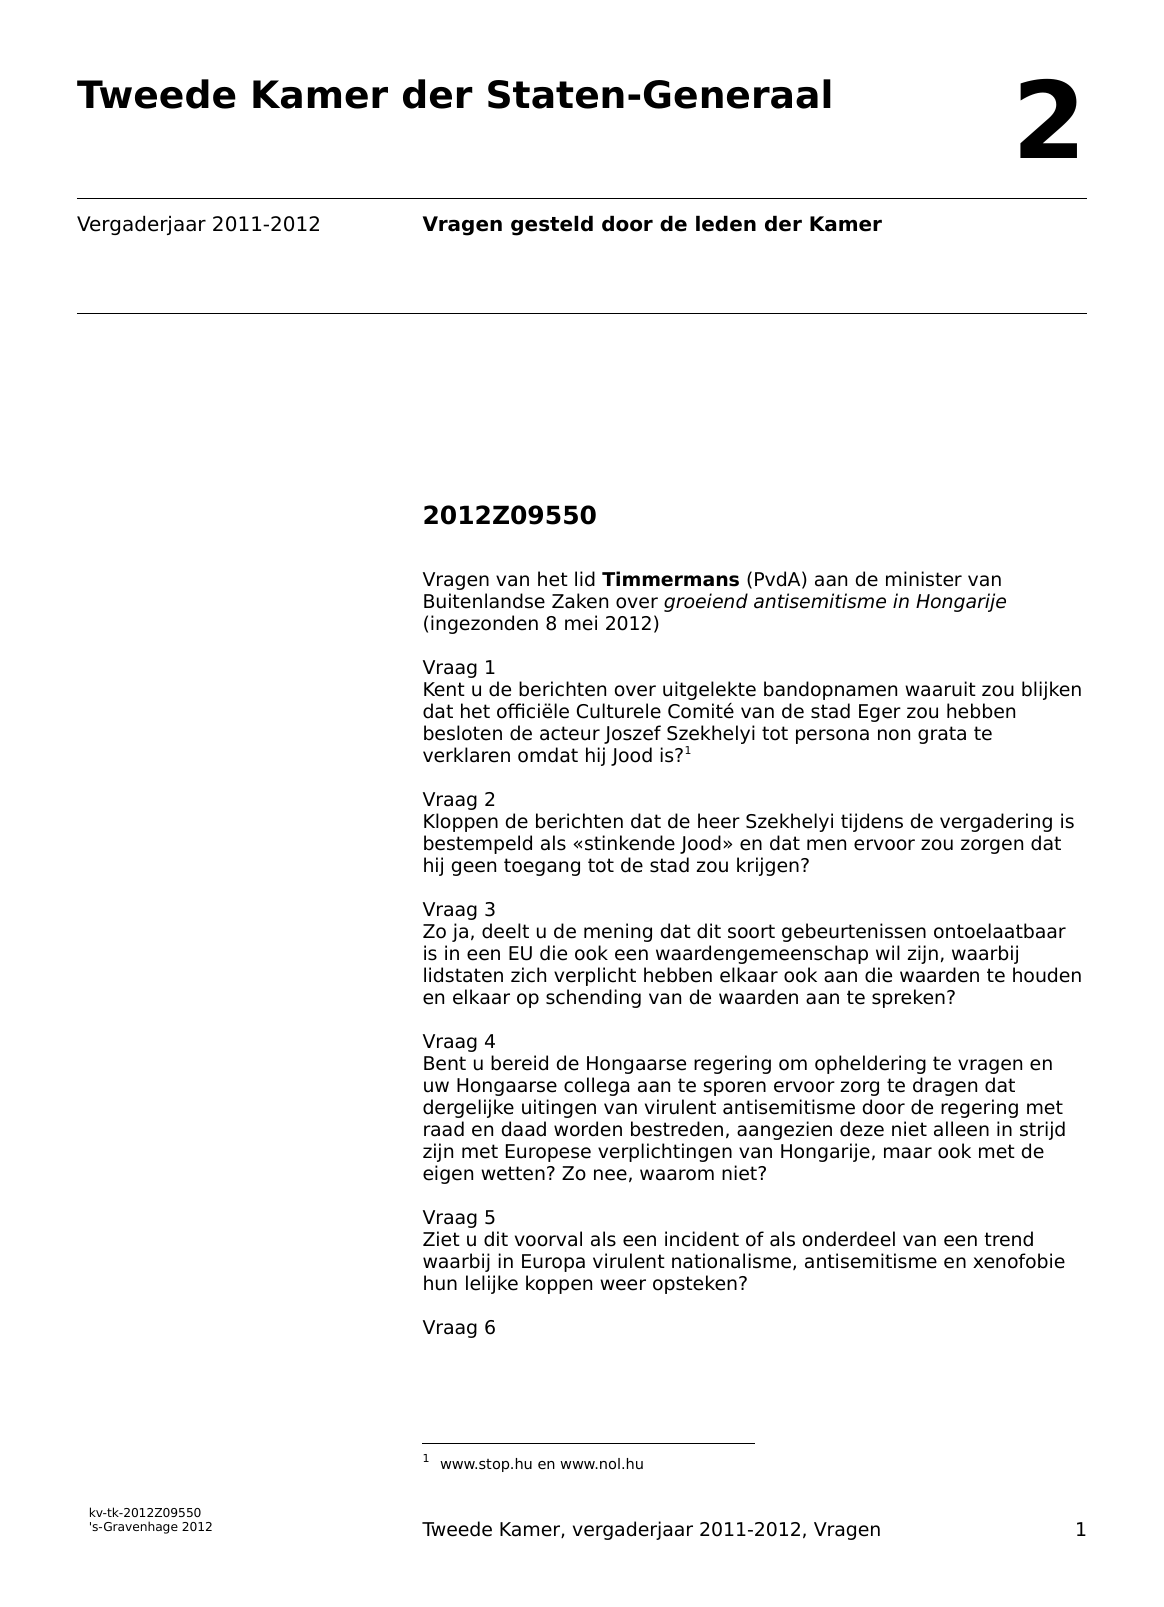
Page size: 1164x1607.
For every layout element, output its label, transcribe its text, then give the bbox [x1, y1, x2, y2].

text kv-tk-2012Z09550 [88, 1506, 323, 1520]
table_header Tweede Kamer der Staten-Generaal [77, 59, 886, 198]
text Vragen van het lid Timmermans (PvdA) aan de minister van Buitenlandse Zaken over groeiend antisemitisme in Hongarije (ingezonden 8 mei 2012) [422, 569, 1087, 635]
text Ziet u dit voorval als een incident of als onderdeel van een trend waarbij in Europa virulent nationalisme, antisemitisme en xenofobie hun lelijke koppen weer opsteken? [422, 1229, 1087, 1295]
text Kent u de berichten over uitgelekte bandopnamen waaruit zou blijken dat het officiële Culturele Comité van de stad Eger zou hebben besloten de acteur Joszef Szekhelyi tot persona non grata te verklaren omdat hij Jood is? [422, 679, 1087, 767]
table_cell Vragen gesteld door de leden der Kamer [422, 199, 1087, 313]
table_header 2 [886, 59, 1087, 198]
text Zo ja, deelt u de mening dat dit soort gebeurtenissen ontoelaatbaar is in een EU die ook een waardengemeenschap wil zijn, waarbij lidstaten zich verplicht hebben elkaar ook aan die waarden te houden en elkaar op schending van de waarden aan te spreken? [422, 921, 1087, 1009]
text Bent u bereid de Hongaarse regering om opheldering te vragen en uw Hongaarse collega aan te sporen ervoor zorg te dragen dat dergelijke uitingen van virulent antisemitisme door de regering met raad en daad worden bestreden, aangezien deze niet alleen in strijd zijn met Europese verplichtingen van Hongarije, maar ook met de eigen wetten? Zo nee, waarom niet? [422, 1053, 1087, 1185]
text Vraag 6 [422, 1317, 1087, 1339]
text Vraag 2 [422, 789, 1087, 811]
text Vraag 3 [422, 899, 1087, 921]
text Vraag 4 [422, 1031, 1087, 1053]
text 's-Gravenhage 2012 [88, 1520, 323, 1534]
text 2012Z09550 [422, 501, 1087, 531]
text www.stop.hu en www.nol.hu [422, 1452, 1087, 1474]
text Kloppen de berichten dat de heer Szekhelyi tijdens de vergadering is bestempeld als «stinkende Jood» en dat men ervoor zou zorgen dat hij geen toegang tot de stad zou krijgen? [422, 811, 1087, 877]
text Vraag 1 [422, 657, 1087, 679]
table_cell Vergaderjaar 2011-2012 [77, 199, 422, 313]
text Vraag 5 [422, 1207, 1087, 1229]
